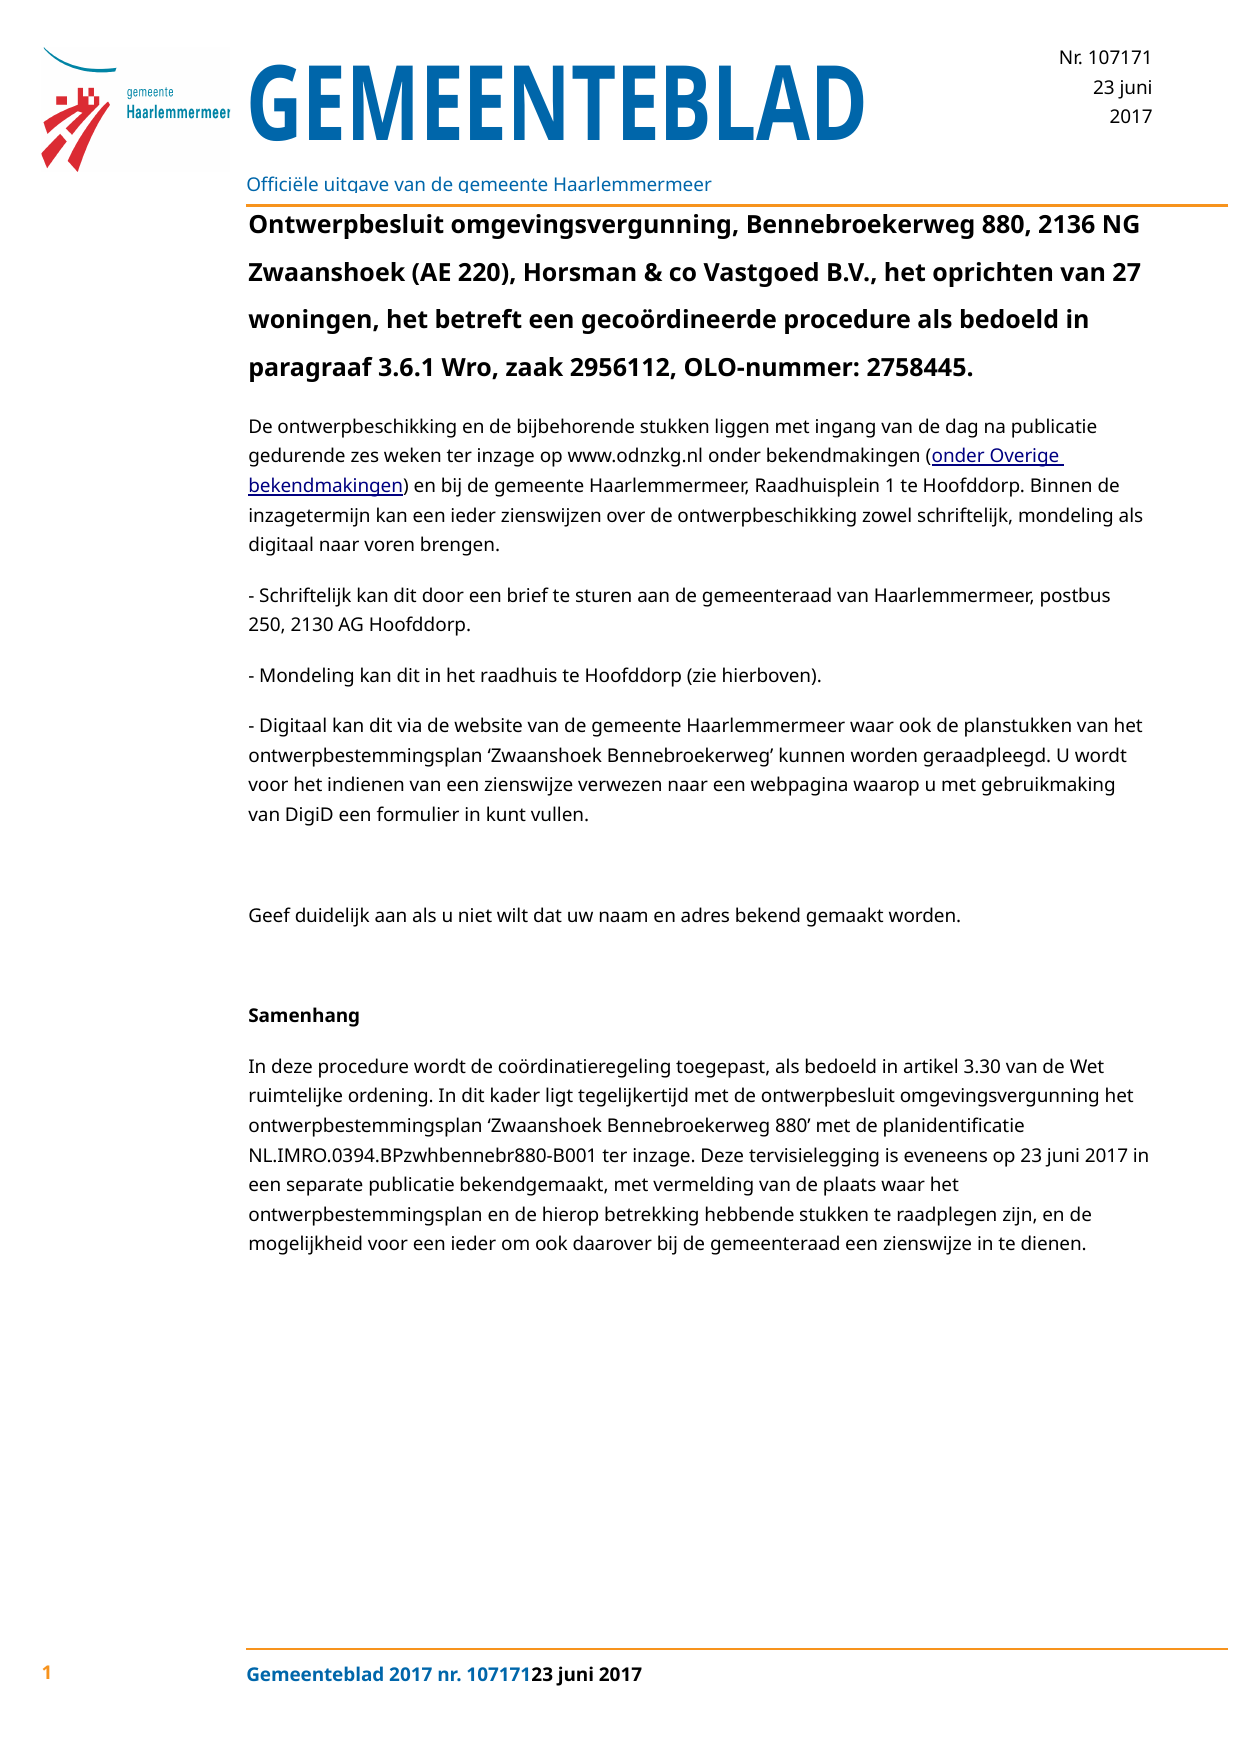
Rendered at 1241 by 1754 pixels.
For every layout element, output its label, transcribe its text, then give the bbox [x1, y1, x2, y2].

text In deze procedure wordt de coördinatieregeling toegepast, als bedoeld in artikel 3.30 van de Wet ruimtelijke ordening. In dit kader ligt tegelijkertijd met de ontwerpbesluit omgevingsvergunning het ontwerpbestemmingsplan ‘Zwaanshoek Bennebroekerweg 880’ met de planidentificatie NL.IMRO.0394.BPzwhbennebr880-B001 ter inzage. Deze tervisielegging is eveneens op 23 juni 2017 in een separate publicatie bekendgemaakt, met vermelding van de plaats waar het ontwerpbestemmingsplan en de hierop betrekking hebbende stukken te raadplegen zijn, en de mogelijkheid voor een ieder om ook daarover bij de gemeenteraad een zienswijze in te dienen. [248, 1053, 1152, 1256]
text Ontwerpbesluit omgevingsvergunning, Bennebroekerweg 880, 2136 NG Zwaanshoek (AE 220), Horsman & co Vastgoed B.V., het oprichten van 27 woningen, het betreft een gecoördineerde procedure als bedoeld in paragraaf 3.6.1 Wro, zaak 2956112, OLO-nummer: 2758445. [248, 207, 1152, 384]
text - Schriftelijk kan dit door een brief te sturen aan de gemeenteraad van Haarlemmermeer, postbus 250, 2130 AG Hoofddorp. [248, 582, 1152, 637]
text - Digitaal kan dit via de website van de gemeente Haarlemmermeer waar ook de planstukken van het ontwerpbestemmingsplan ‘Zwaanshoek Bennebroekerweg’ kunnen worden geraadpleegd. U wordt voor het indienen van een zienswijze verwezen naar een webpagina waarop u met gebruikmaking van DigiD een formulier in kunt vullen. [248, 712, 1152, 827]
text - Mondeling kan dit in het raadhuis te Hoofddorp (zie hierboven). [248, 662, 1152, 688]
text Samenhang [248, 1003, 1152, 1028]
picture [41, 47, 231, 172]
text De ontwerpbeschikking en de bijbehorende stukken liggen met ingang van de dag na publicatie gedurende zes weken ter inzage op www.odnzkg.nl onder bekendmakingen (onder Overige bekendmakingen) en bij de gemeente Haarlemmermeer, Raadhuisplein 1 te Hoofddorp. Binnen de inzagetermijn kan een ieder zienswijzen over de ontwerpbeschikking zowel schriftelijk, mondeling als digitaal naar voren brengen. [248, 413, 1152, 557]
text Geef duidelijk aan als u niet wilt dat uw naam en adres bekend gemaakt worden. [248, 902, 1152, 928]
